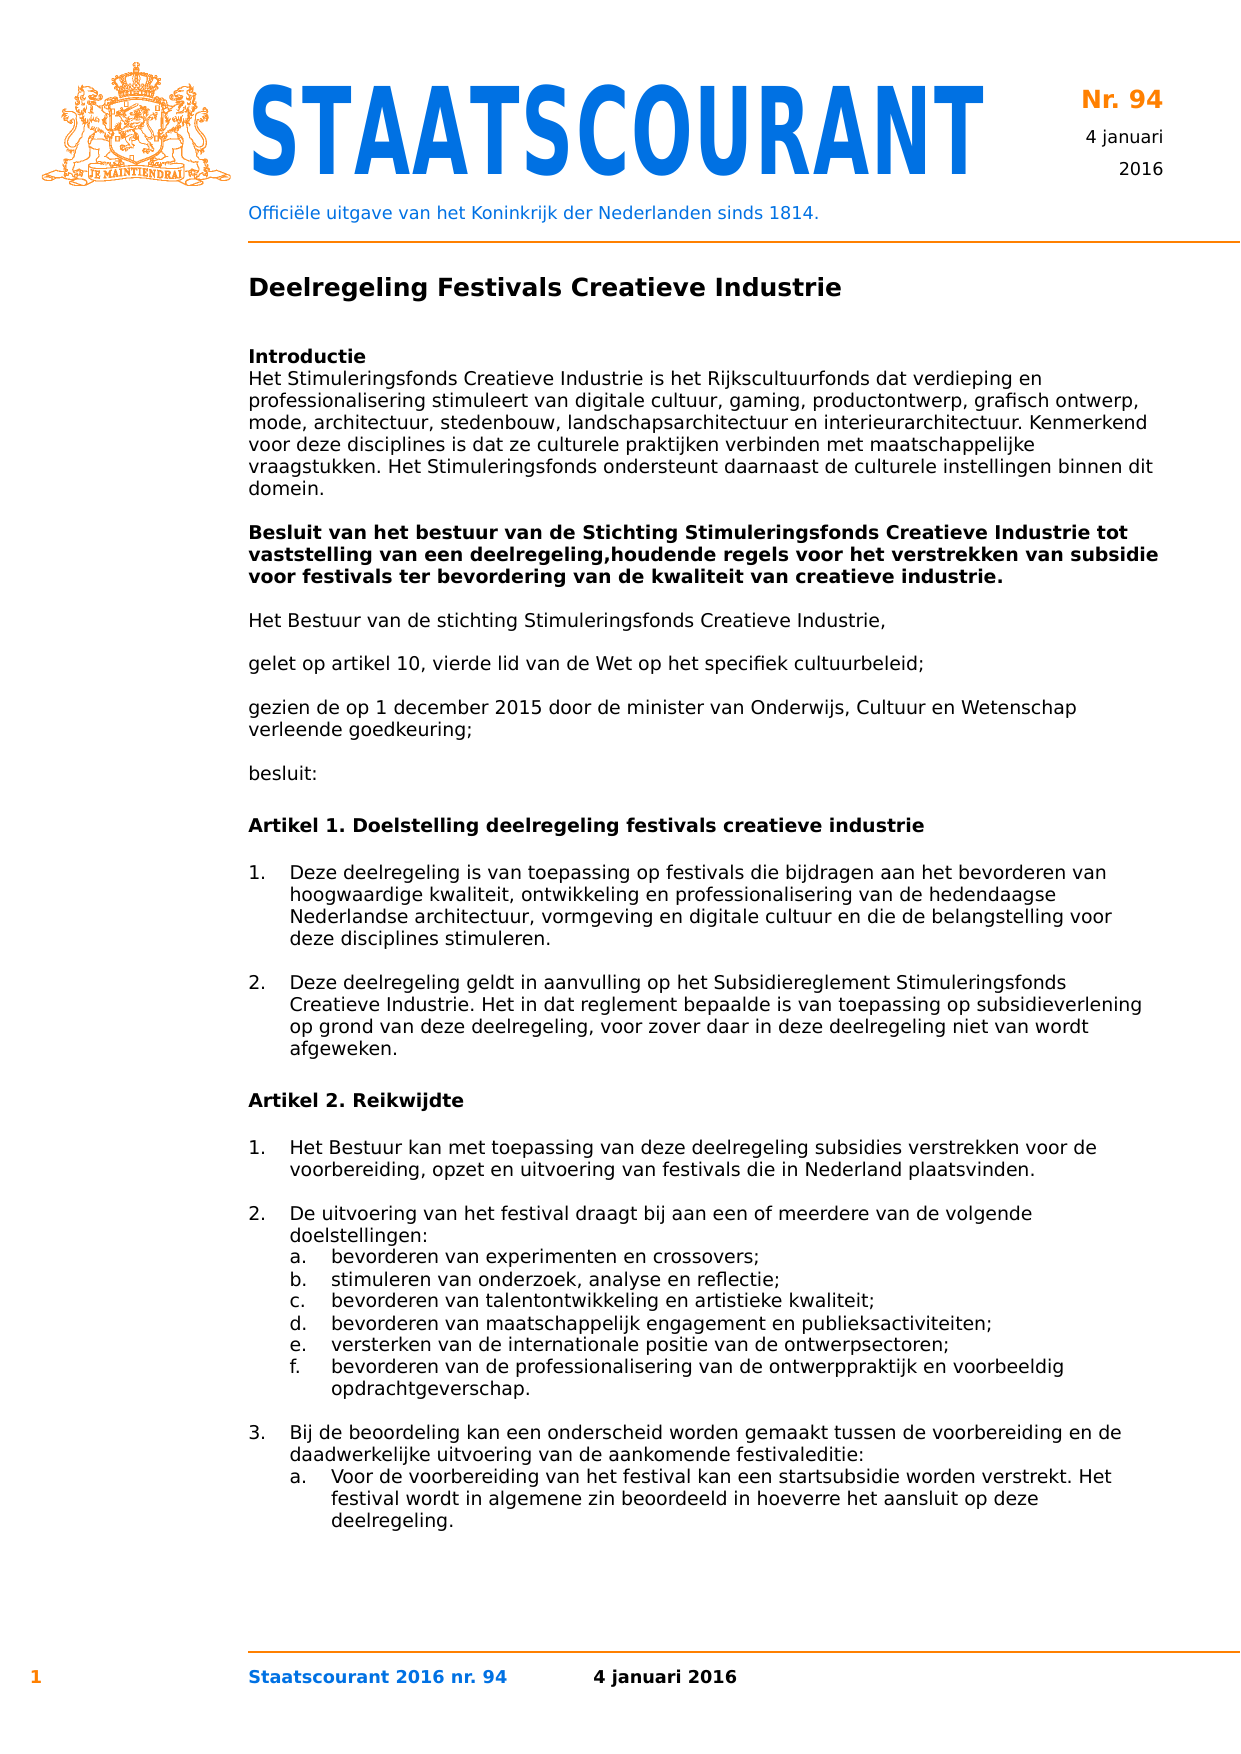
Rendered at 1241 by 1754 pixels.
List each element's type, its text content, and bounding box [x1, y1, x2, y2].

text gezien de op 1 december 2015 door de minister van Onderwijs, Cultuur en Wetenschap verleende goedkeuring; [248, 697, 1163, 741]
text Het Bestuur van de stichting Stimuleringsfonds Creatieve Industrie, [248, 609, 1163, 631]
text 1. Het Bestuur kan met toepassing van deze deelregeling subsidies verstrekken voor de voorbereiding, opzet en uitvoering van festivals die in Nederland plaatsvinden. [248, 1137, 1163, 1181]
table_cell 4 januari [998, 121, 1240, 153]
table_cell Officiële uitgave van het Koninkrijk der Nederlanden sinds 1814. [248, 203, 1240, 241]
text a. bevorderen van experimenten en crossovers; [289, 1246, 1163, 1268]
text d. bevorderen van maatschappelijk engagement en publieksactiviteiten; [289, 1312, 1163, 1334]
text 1. Deze deelregeling is van toepassing op festivals die bijdragen aan het bevorderen van hoogwaardige kwaliteit, ontwikkeling en professionalisering van de hedendaagse Nederlandse architectuur, vormgeving en digitale cultuur en die de belangstelling voor deze disciplines stimuleren. [248, 862, 1163, 950]
text Introductie [248, 346, 1163, 368]
text Het Stimuleringsfonds Creatieve Industrie is het Rijkscultuurfonds dat verdieping en professionalisering stimuleert van digitale cultuur, gaming, productontwerp, grafisch ontwerp, mode, architectuur, stedenbouw, landschapsarchitectuur en interieurarchitectuur. Kenmerkend voor deze disciplines is dat ze culturele praktijken verbinden met maatschappelijke vraagstukken. Het Stimuleringsfonds ondersteunt daarnaast de culturele instellingen binnen dit domein. [248, 368, 1163, 500]
text 2. De uitvoering van het festival draagt bij aan een of meerdere van de volgende doelstellingen: [248, 1202, 1163, 1246]
text c. bevorderen van talentontwikkeling en artistieke kwaliteit; [289, 1290, 1163, 1312]
text a. Voor de voorbereiding van het festival kan een startsubsidie worden verstrekt. Het festival wordt in algemene zin beoordeeld in hoeverre het aansluit op deze deelregeling. [289, 1466, 1163, 1532]
table_cell 2016 [998, 153, 1240, 203]
table_header [25, 62, 248, 241]
text gelet op artikel 10, vierde lid van de Wet op het specifiek cultuurbeleid; [248, 653, 1163, 675]
text b. stimuleren van onderzoek, analyse en reflectie; [289, 1268, 1163, 1290]
text Besluit van het bestuur van de Stichting Stimuleringsfonds Creatieve Industrie tot vaststelling van een deelregeling,houdende regels voor het verstrekken van subsidie voor festivals ter bevordering van de kwaliteit van creatieve industrie. [248, 522, 1163, 588]
picture [41, 62, 231, 186]
table_header STAATSCOURANT [248, 62, 998, 203]
text 2. Deze deelregeling geldt in aanvulling op het Subsidiereglement Stimuleringsfonds Creatieve Industrie. Het in dat reglement bepaalde is van toepassing op subsidieverlening op grond van deze deelregeling, voor zover daar in deze deelregeling niet van wordt afgeweken. [248, 972, 1163, 1060]
subtitle Artikel 2. Reikwijdte [248, 1090, 1163, 1112]
subtitle Artikel 1. Doelstelling deelregeling festivals creatieve industrie [248, 815, 1163, 837]
table_header Nr. 94 [998, 62, 1240, 121]
text f. bevorderen van de professionalisering van de ontwerppraktijk en voorbeeldig opdrachtgeverschap. [289, 1356, 1163, 1400]
text 3. Bij de beoordeling kan een onderscheid worden gemaakt tussen de voorbereiding en de daadwerkelijke uitvoering van de aankomende festivaleditie: [248, 1422, 1163, 1466]
text e. versterken van de internationale positie van de ontwerpsectoren; [289, 1334, 1163, 1356]
subtitle Deelregeling Festivals Creatieve Industrie [248, 273, 1163, 302]
text besluit: [248, 763, 1163, 785]
